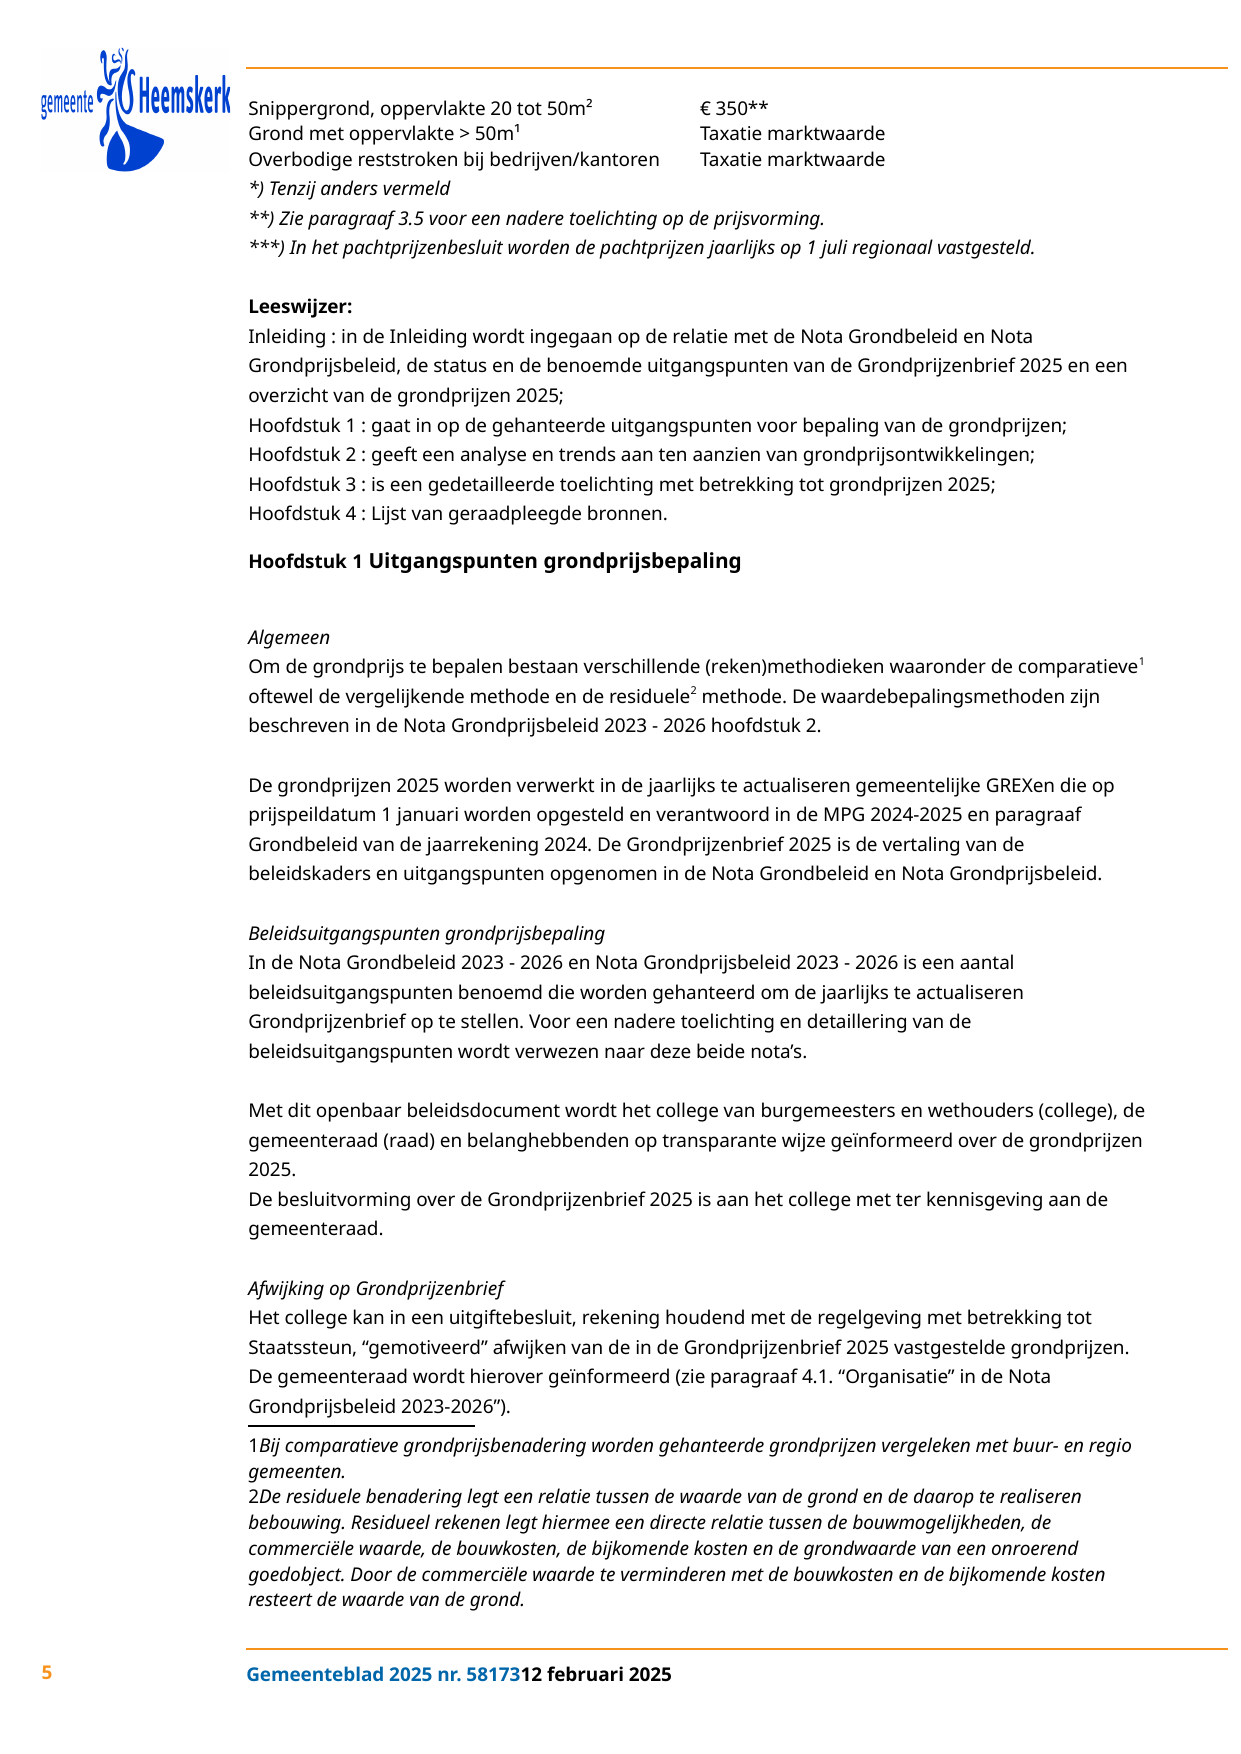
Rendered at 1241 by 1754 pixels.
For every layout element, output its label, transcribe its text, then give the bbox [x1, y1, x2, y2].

text Bij comparatieve grondprijsbenadering worden gehanteerde grondprijzen vergeleken met buur- en regio gemeenten. [248, 1432, 1152, 1483]
text In de Nota Grondbeleid 2023 - 2026 en Nota Grondprijsbeleid 2023 - 2026 is een aantal beleidsuitgangspunten benoemd die worden gehanteerd om de jaarlijks te actualiseren Grondprijzenbrief op te stellen. Voor een nadere toelichting en detaillering van de beleidsuitgangspunten wordt verwezen naar deze beide nota’s. [248, 949, 1152, 1064]
table_cell Overbodige reststroken bij bedrijven/kantoren [248, 146, 700, 172]
text Hoofdstuk 1 Uitgangspunten grondprijsbepaling [248, 546, 1152, 575]
text Afwijking op Grondprijzenbrief [248, 1275, 1152, 1301]
text *) Tenzij anders vermeld [248, 175, 1152, 201]
table_cell Taxatie marktwaarde [700, 121, 1152, 146]
text Inleiding : in de Inleiding wordt ingegaan op de relatie met de Nota Grondbeleid en Nota Grondprijsbeleid, de status en de benoemde uitgangspunten van de Grondprijzenbrief 2025 en een overzicht van de grondprijzen 2025; [248, 323, 1152, 408]
text De grondprijzen 2025 worden verwerkt in de jaarlijks te actualiseren gemeentelijke GREXen die op prijspeildatum 1 januari worden opgesteld en verantwoord in de MPG 2024-2025 en paragraaf Grondbeleid van de jaarrekening 2024. De Grondprijzenbrief 2025 is de vertaling van de beleidskaders en uitgangspunten opgenomen in de Nota Grondbeleid en Nota Grondprijsbeleid. [248, 772, 1152, 886]
text **) Zie paragraaf 3.5 voor een nadere toelichting op de prijsvorming. [248, 205, 1152, 231]
text Met dit openbaar beleidsdocument wordt het college van burgemeesters en wethouders (college), de gemeenteraad (raad) en belanghebbenden op transparante wijze geïnformeerd over de grondprijzen 2025. [248, 1097, 1152, 1182]
picture [41, 47, 231, 172]
text Hoofdstuk 4 : Lijst van geraadpleegde bronnen. [248, 501, 1152, 526]
text Het college kan in een uitgiftebesluit, rekening houdend met de regelgeving met betrekking tot Staatssteun, “gemotiveerd” afwijken van de in de Grondprijzenbrief 2025 vastgestelde grondprijzen. De gemeenteraad wordt hierover geïnformeerd (zie paragraaf 4.1. “Organisatie” in de Nota Grondprijsbeleid 2023-2026”). [248, 1304, 1152, 1419]
text Beleidsuitgangspunten grondprijsbepaling [248, 920, 1152, 946]
text ***) In het pachtprijzenbesluit worden de pachtprijzen jaarlijks op 1 juli regionaal vastgesteld. [248, 234, 1152, 260]
text Leeswijzer: [248, 293, 1152, 319]
text De besluitvorming over de Grondprijzenbrief 2025 is aan het college met ter kennisgeving aan de gemeenteraad. [248, 1186, 1152, 1241]
text Om de grondprijs te bepalen bestaan verschillende (reken)methodieken waaronder de comparatieve oftewel de vergelijkende methode en de residuele methode. De waardebepalingsmethoden zijn beschreven in de Nota Grondprijsbeleid 2023 - 2026 hoofdstuk 2. [248, 653, 1152, 738]
text Hoofdstuk 1 : gaat in op de gehanteerde uitgangspunten voor bepaling van de grondprijzen; [248, 412, 1152, 438]
text Hoofdstuk 2 : geeft een analyse en trends aan ten aanzien van grondprijsontwikkelingen; [248, 441, 1152, 467]
text De residuele benadering legt een relatie tussen de waarde van de grond en de daarop te realiseren bebouwing. Residueel rekenen legt hiermee een directe relatie tussen de bouwmogelijkheden, de commerciële waarde, de bouwkosten, de bijkomende kosten en de grondwaarde van een onroerend goedobject. Door de commerciële waarde te verminderen met de bouwkosten en de bijkomende kosten resteert de waarde van de grond. [248, 1483, 1152, 1612]
table_cell € 350** [700, 95, 1152, 121]
text Hoofdstuk 3 : is een gedetailleerde toelichting met betrekking tot grondprijzen 2025; [248, 471, 1152, 497]
text Algemeen [248, 624, 1152, 650]
table_cell Snippergrond, oppervlakte 20 tot 50m² [248, 95, 700, 121]
table_cell Taxatie marktwaarde [700, 146, 1152, 172]
table_cell Grond met oppervlakte > 50m¹ [248, 121, 700, 146]
